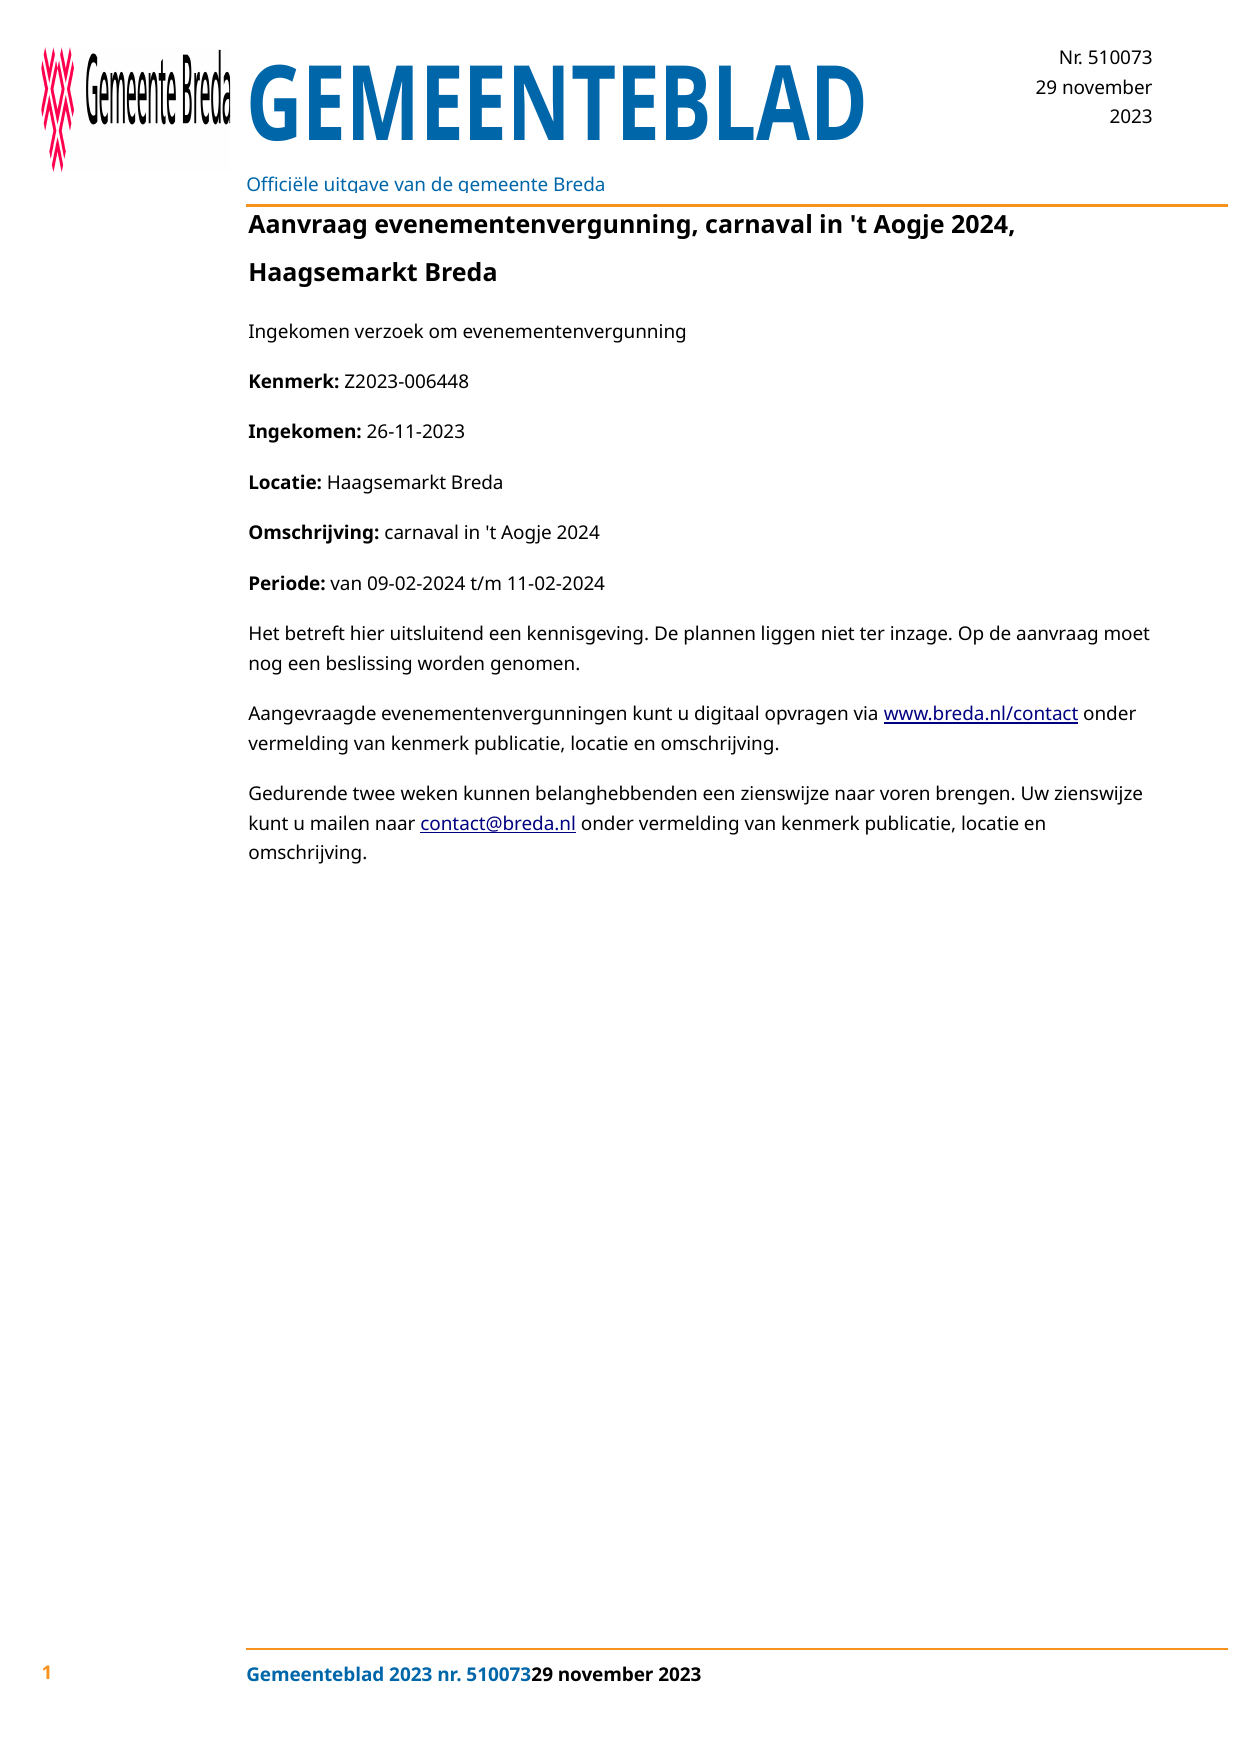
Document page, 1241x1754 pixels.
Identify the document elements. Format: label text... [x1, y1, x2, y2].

text Aanvraag evenementenvergunning, carnaval in 't Aogje 2024, Haagsemarkt Breda [248, 207, 1152, 288]
text Aangevraagde evenementenvergunningen kunt u digitaal opvragen via www.breda.nl/contact onder vermelding van kenmerk publicatie, locatie en omschrijving. [248, 700, 1152, 756]
text Gedurende twee weken kunnen belanghebbenden een zienswijze naar voren brengen. Uw zienswijze kunt u mailen naar contact@breda.nl onder vermelding van kenmerk publicatie, locatie en omschrijving. [248, 780, 1152, 865]
text Locatie: Haagsemarkt Breda [248, 469, 1152, 495]
text Het betreft hier uitsluitend een kennisgeving. De plannen liggen niet ter inzage. Op de aanvraag moet nog een beslissing worden genomen. [248, 620, 1152, 676]
text Omschrijving: carnaval in 't Aogje 2024 [248, 519, 1152, 545]
text Periode: van 09-02-2024 t/m 11-02-2024 [248, 570, 1152, 596]
text Ingekomen: 26-11-2023 [248, 419, 1152, 444]
text Ingekomen verzoek om evenementenvergunning [248, 318, 1152, 344]
text Kenmerk: Z2023-006448 [248, 368, 1152, 394]
picture [41, 47, 231, 172]
